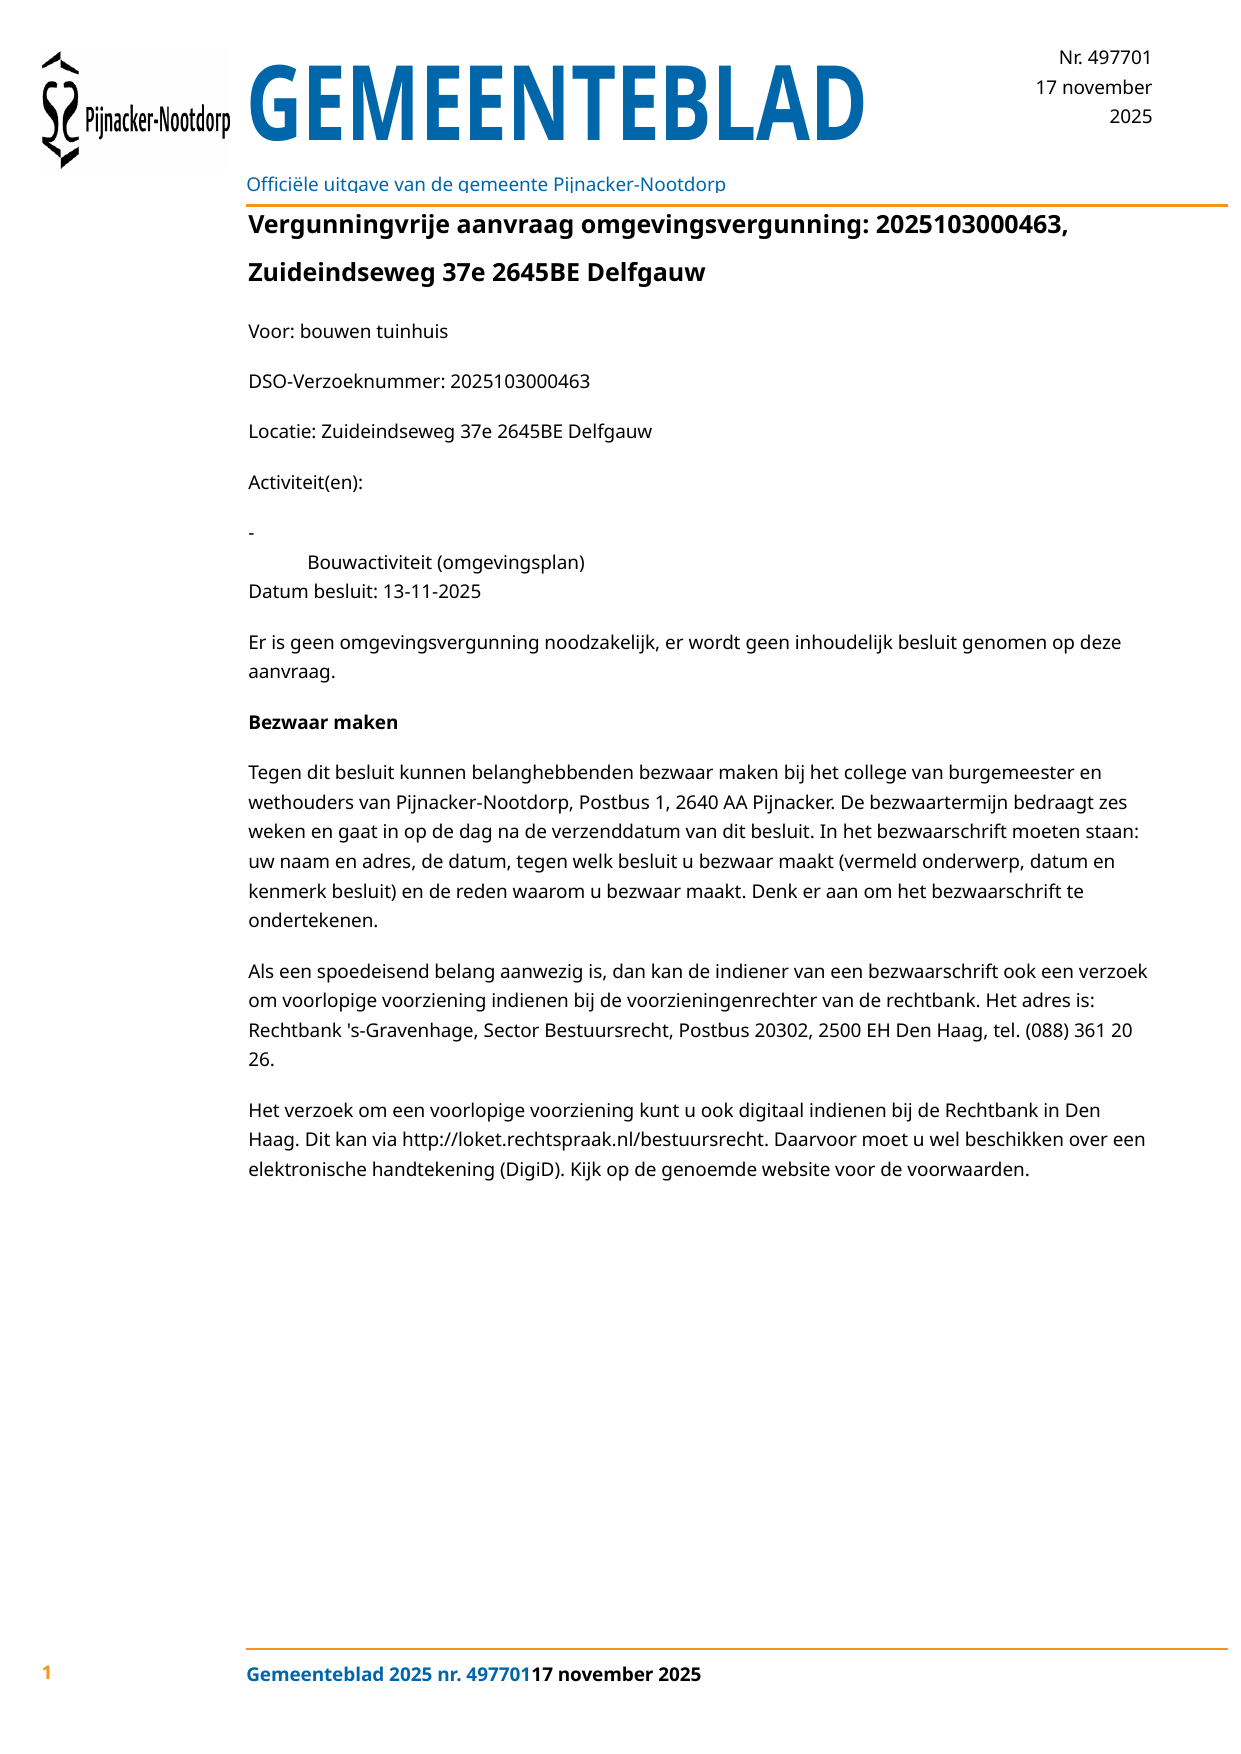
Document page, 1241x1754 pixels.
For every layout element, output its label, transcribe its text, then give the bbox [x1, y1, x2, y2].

text Er is geen omgevingsvergunning noodzakelijk, er wordt geen inhoudelijk besluit genomen op deze aanvraag. [248, 629, 1152, 684]
text Locatie: Zuideindseweg 37e 2645BE Delfgauw [248, 419, 1152, 444]
list Bouwactiviteit (omgevingsplan) [248, 549, 1152, 575]
picture [41, 47, 231, 172]
text Als een spoedeisend belang aanwezig is, dan kan de indiener van een bezwaarschrift ook een verzoek om voorlopige voorziening indienen bij de voorzieningenrechter van de rechtbank. Het adres is: Rechtbank 's-Gravenhage, Sector Bestuursrecht, Postbus 20302, 2500 EH Den Haag, tel. (088) 361 20 26. [248, 958, 1152, 1072]
text Datum besluit: 13-11-2025 [248, 579, 1152, 604]
text Vergunningvrije aanvraag omgevingsvergunning: 2025103000463, Zuideindseweg 37e 2645BE Delfgauw [248, 207, 1152, 288]
text Bezwaar maken [248, 709, 1152, 735]
text DSO-Verzoeknummer: 2025103000463 [248, 368, 1152, 394]
text Activiteit(en): [248, 469, 1152, 495]
text Het verzoek om een voorlopige voorziening kunt u ook digitaal indienen bij de Rechtbank in Den Haag. Dit kan via http://loket.rechtspraak.nl/bestuursrecht. Daarvoor moet u wel beschikken over een elektronische handtekening (DigiD). Kijk op de genoemde website voor de voorwaarden. [248, 1097, 1152, 1182]
text Voor: bouwen tuinhuis [248, 318, 1152, 344]
text Tegen dit besluit kunnen belanghebbenden bezwaar maken bij het college van burgemeester en wethouders van Pijnacker-Nootdorp, Postbus 1, 2640 AA Pijnacker. De bezwaartermijn bedraagt zes weken en gaat in op de dag na de verzenddatum van dit besluit. In het bezwaarschrift moeten staan: uw naam en adres, de datum, tegen welk besluit u bezwaar maakt (vermeld onderwerp, datum en kenmerk besluit) en de reden waarom u bezwaar maakt. Denk er aan om het bezwaarschrift te ondertekenen. [248, 759, 1152, 933]
